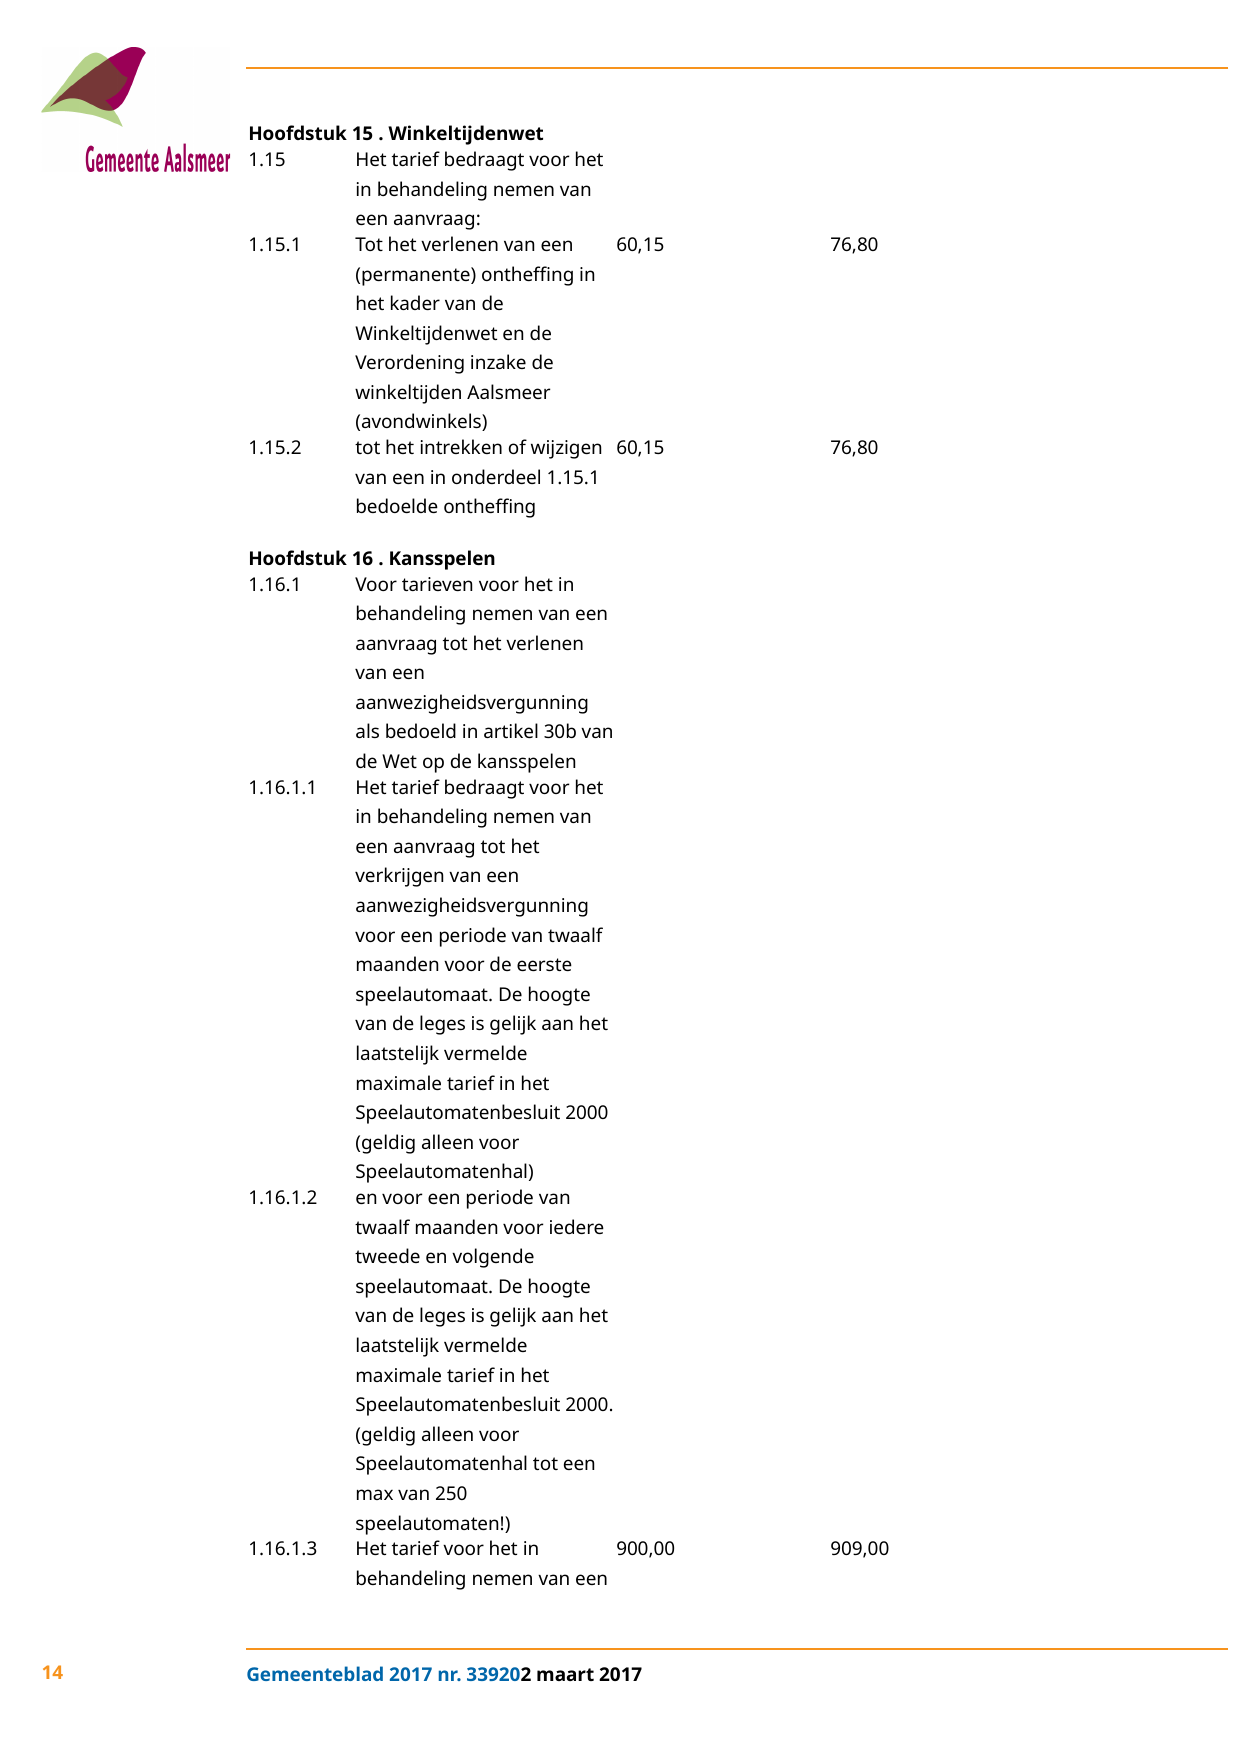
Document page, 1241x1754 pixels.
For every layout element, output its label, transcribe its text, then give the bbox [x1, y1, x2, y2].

table_cell Hoofdstuk 15 . Winkeltijdenwet [248, 121, 1044, 146]
table_cell Voor tarieven voor het in behandeling nemen van een aanvraag tot het verlenen van een aanwezigheidsvergunning als bedoeld in artikel 30b van de Wet op de kansspelen [355, 571, 616, 774]
table_cell [616, 146, 830, 231]
table_cell [248, 519, 1044, 545]
table_cell 1.15 [248, 146, 355, 231]
table_cell 60,15 [616, 231, 830, 434]
table_cell 900,00 [616, 1535, 830, 1591]
picture [41, 47, 231, 172]
table_cell en voor een periode van twaalf maanden voor iedere tweede en volgende speelautomaat. De hoogte van de leges is gelijk aan het laatstelijk vermelde maximale tarief in het Speelautomatenbesluit 2000. (geldig alleen voor Speelautomatenhal tot een max van 250 speelautomaten!) [355, 1184, 616, 1535]
table_cell 1.16.1.1 [248, 774, 355, 1184]
table_cell 1.16.1.2 [248, 1184, 355, 1535]
table_cell [830, 146, 1044, 231]
table_cell [830, 571, 1044, 774]
table_cell [616, 571, 830, 774]
table_cell 1.16.1 [248, 571, 355, 774]
table_cell Het tarief bedraagt voor het in behandeling nemen van een aanvraag tot het verkrijgen van een aanwezigheidsvergunning voor een periode van twaalf maanden voor de eerste speelautomaat. De hoogte van de leges is gelijk aan het laatstelijk vermelde maximale tarief in het Speelautomatenbesluit 2000 (geldig alleen voor Speelautomatenhal) [355, 774, 616, 1184]
table_cell Het tarief voor het in behandeling nemen van een [355, 1535, 616, 1591]
table_cell Het tarief bedraagt voor het in behandeling nemen van een aanvraag: [355, 146, 616, 231]
table_cell [248, 95, 1044, 121]
table_cell 909,00 [830, 1535, 1044, 1591]
table_cell [830, 1184, 1044, 1535]
table_cell 1.15.1 [248, 231, 355, 434]
table_cell 1.15.2 [248, 434, 355, 519]
table_cell 1.16.1.3 [248, 1535, 355, 1591]
table_cell [616, 1184, 830, 1535]
table_cell 76,80 [830, 434, 1044, 519]
table_cell Tot het verlenen van een (permanente) ontheffing in het kader van de Winkeltijdenwet en de Verordening inzake de winkeltijden Aalsmeer (avondwinkels) [355, 231, 616, 434]
table_cell [830, 774, 1044, 1184]
table_cell 76,80 [830, 231, 1044, 434]
table_cell 60,15 [616, 434, 830, 519]
table_cell Hoofdstuk 16 . Kansspelen [248, 545, 1044, 571]
table_cell tot het intrekken of wijzigen van een in onderdeel 1.15.1 bedoelde ontheffing [355, 434, 616, 519]
table_cell [616, 774, 830, 1184]
